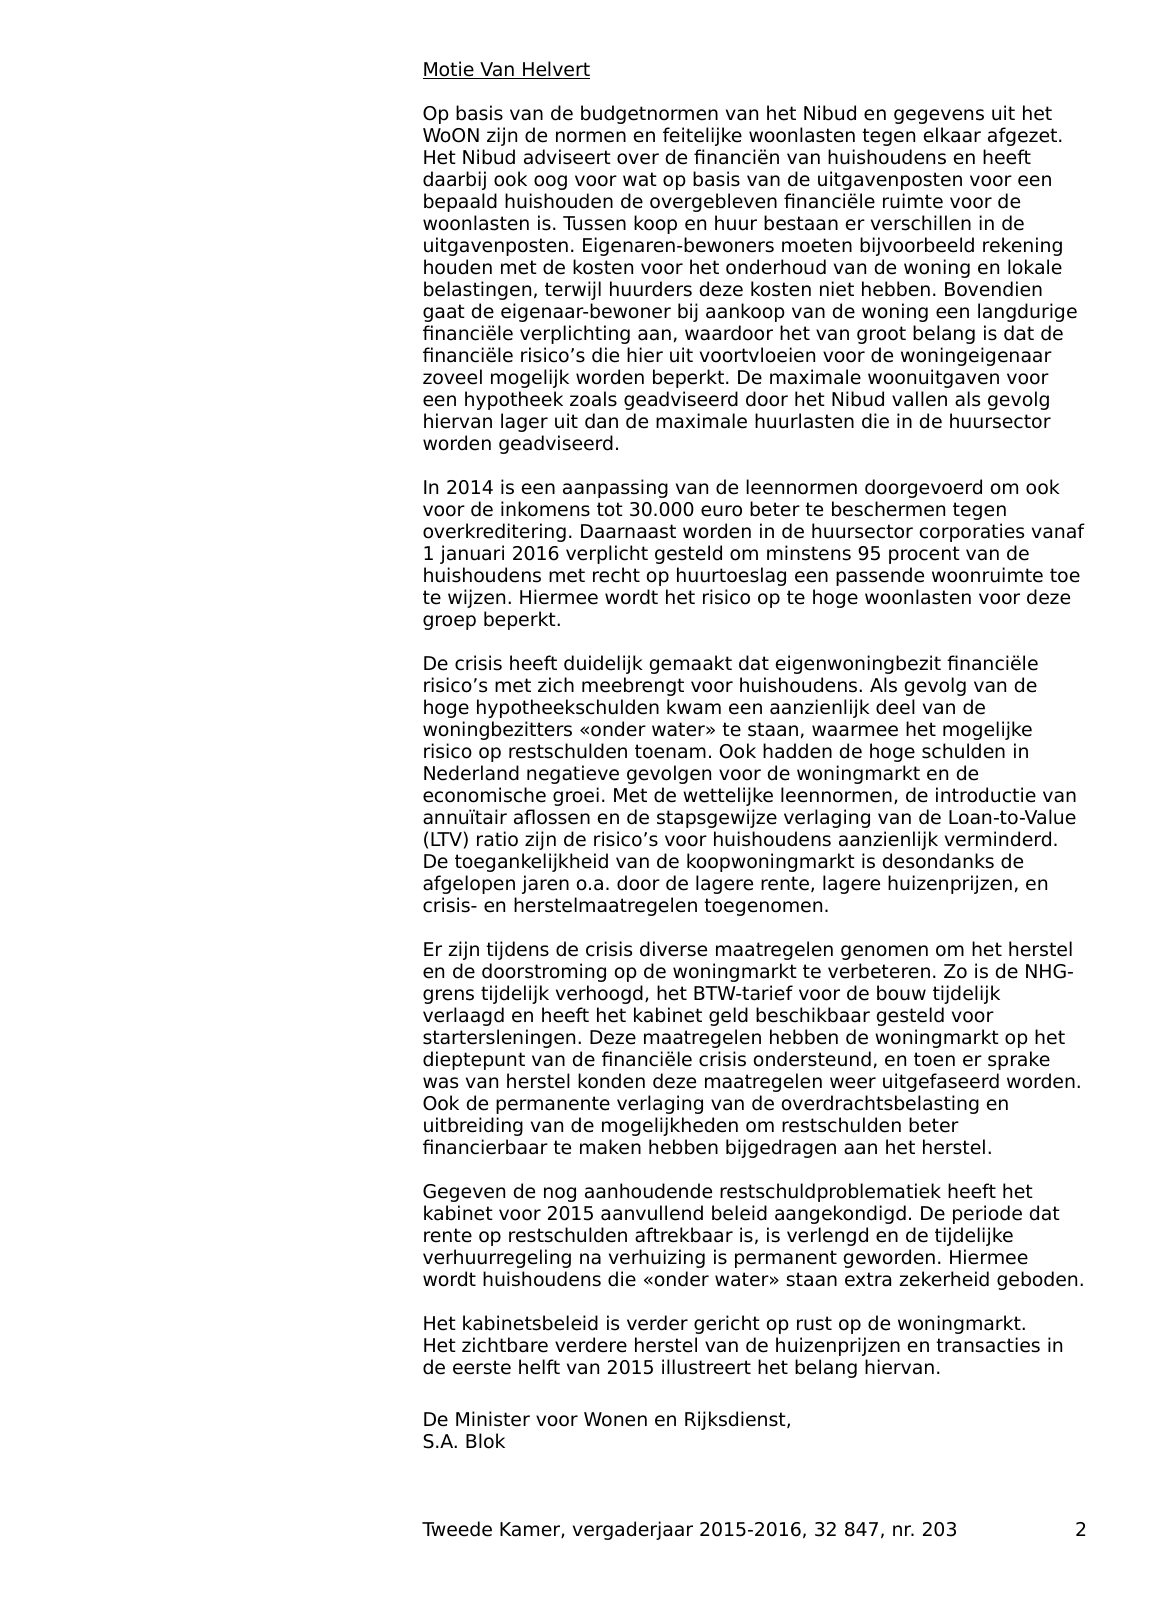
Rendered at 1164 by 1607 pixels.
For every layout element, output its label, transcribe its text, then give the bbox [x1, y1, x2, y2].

text De crisis heeft duidelijk gemaakt dat eigenwoningbezit financiële risico’s met zich meebrengt voor huishoudens. Als gevolg van de hoge hypotheekschulden kwam een aanzienlijk deel van de woningbezitters «onder water» te staan, waarmee het mogelijke risico op restschulden toenam. Ook hadden de hoge schulden in Nederland negatieve gevolgen voor de woningmarkt en de economische groei. Met de wettelijke leennormen, de introductie van annuïtair aflossen en de stapsgewijze verlaging van de Loan-to-Value (LTV) ratio zijn de risico’s voor huishoudens aanzienlijk verminderd. De toegankelijkheid van de koopwoningmarkt is desondanks de afgelopen jaren o.a. door de lagere rente, lagere huizenprijzen, en crisis- en herstelmaatregelen toegenomen. [422, 653, 1087, 917]
text De Minister voor Wonen en Rijksdienst, S.A. Blok [422, 1409, 1087, 1453]
text In 2014 is een aanpassing van de leennormen doorgevoerd om ook voor de inkomens tot 30.000 euro beter te beschermen tegen overkreditering. Daarnaast worden in de huursector corporaties vanaf 1 januari 2016 verplicht gesteld om minstens 95 procent van de huishoudens met recht op huurtoeslag een passende woonruimte toe te wijzen. Hiermee wordt het risico op te hoge woonlasten voor deze groep beperkt. [422, 477, 1087, 631]
text Op basis van de budgetnormen van het Nibud en gegevens uit het WoON zijn de normen en feitelijke woonlasten tegen elkaar afgezet. Het Nibud adviseert over de financiën van huishoudens en heeft daarbij ook oog voor wat op basis van de uitgavenposten voor een bepaald huishouden de overgebleven financiële ruimte voor de woonlasten is. Tussen koop en huur bestaan er verschillen in de uitgavenposten. Eigenaren-bewoners moeten bijvoorbeeld rekening houden met de kosten voor het onderhoud van de woning en lokale belastingen, terwijl huurders deze kosten niet hebben. Bovendien gaat de eigenaar-bewoner bij aankoop van de woning een langdurige financiële verplichting aan, waardoor het van groot belang is dat de financiële risico’s die hier uit voortvloeien voor de woningeigenaar zoveel mogelijk worden beperkt. De maximale woonuitgaven voor een hypotheek zoals geadviseerd door het Nibud vallen als gevolg hiervan lager uit dan de maximale huurlasten die in de huursector worden geadviseerd. [422, 103, 1087, 455]
text Gegeven de nog aanhoudende restschuldproblematiek heeft het kabinet voor 2015 aanvullend beleid aangekondigd. De periode dat rente op restschulden aftrekbaar is, is verlengd en de tijdelijke verhuurregeling na verhuizing is permanent geworden. Hiermee wordt huishoudens die «onder water» staan extra zekerheid geboden. [422, 1181, 1087, 1291]
subtitle Motie Van Helvert [422, 59, 1087, 81]
text Er zijn tijdens de crisis diverse maatregelen genomen om het herstel en de doorstroming op de woningmarkt te verbeteren. Zo is de NHG-grens tijdelijk verhoogd, het BTW-tarief voor de bouw tijdelijk verlaagd en heeft het kabinet geld beschikbaar gesteld voor startersleningen. Deze maatregelen hebben de woningmarkt op het dieptepunt van de financiële crisis ondersteund, en toen er sprake was van herstel konden deze maatregelen weer uitgefaseerd worden. Ook de permanente verlaging van de overdrachtsbelasting en uitbreiding van de mogelijkheden om restschulden beter financierbaar te maken hebben bijgedragen aan het herstel. [422, 939, 1087, 1159]
text Het zichtbare verdere herstel van de huizenprijzen en transacties in de eerste helft van 2015 illustreert het belang hiervan. [422, 1335, 1087, 1379]
text Het kabinetsbeleid is verder gericht op rust op de woningmarkt. [422, 1313, 1087, 1335]
